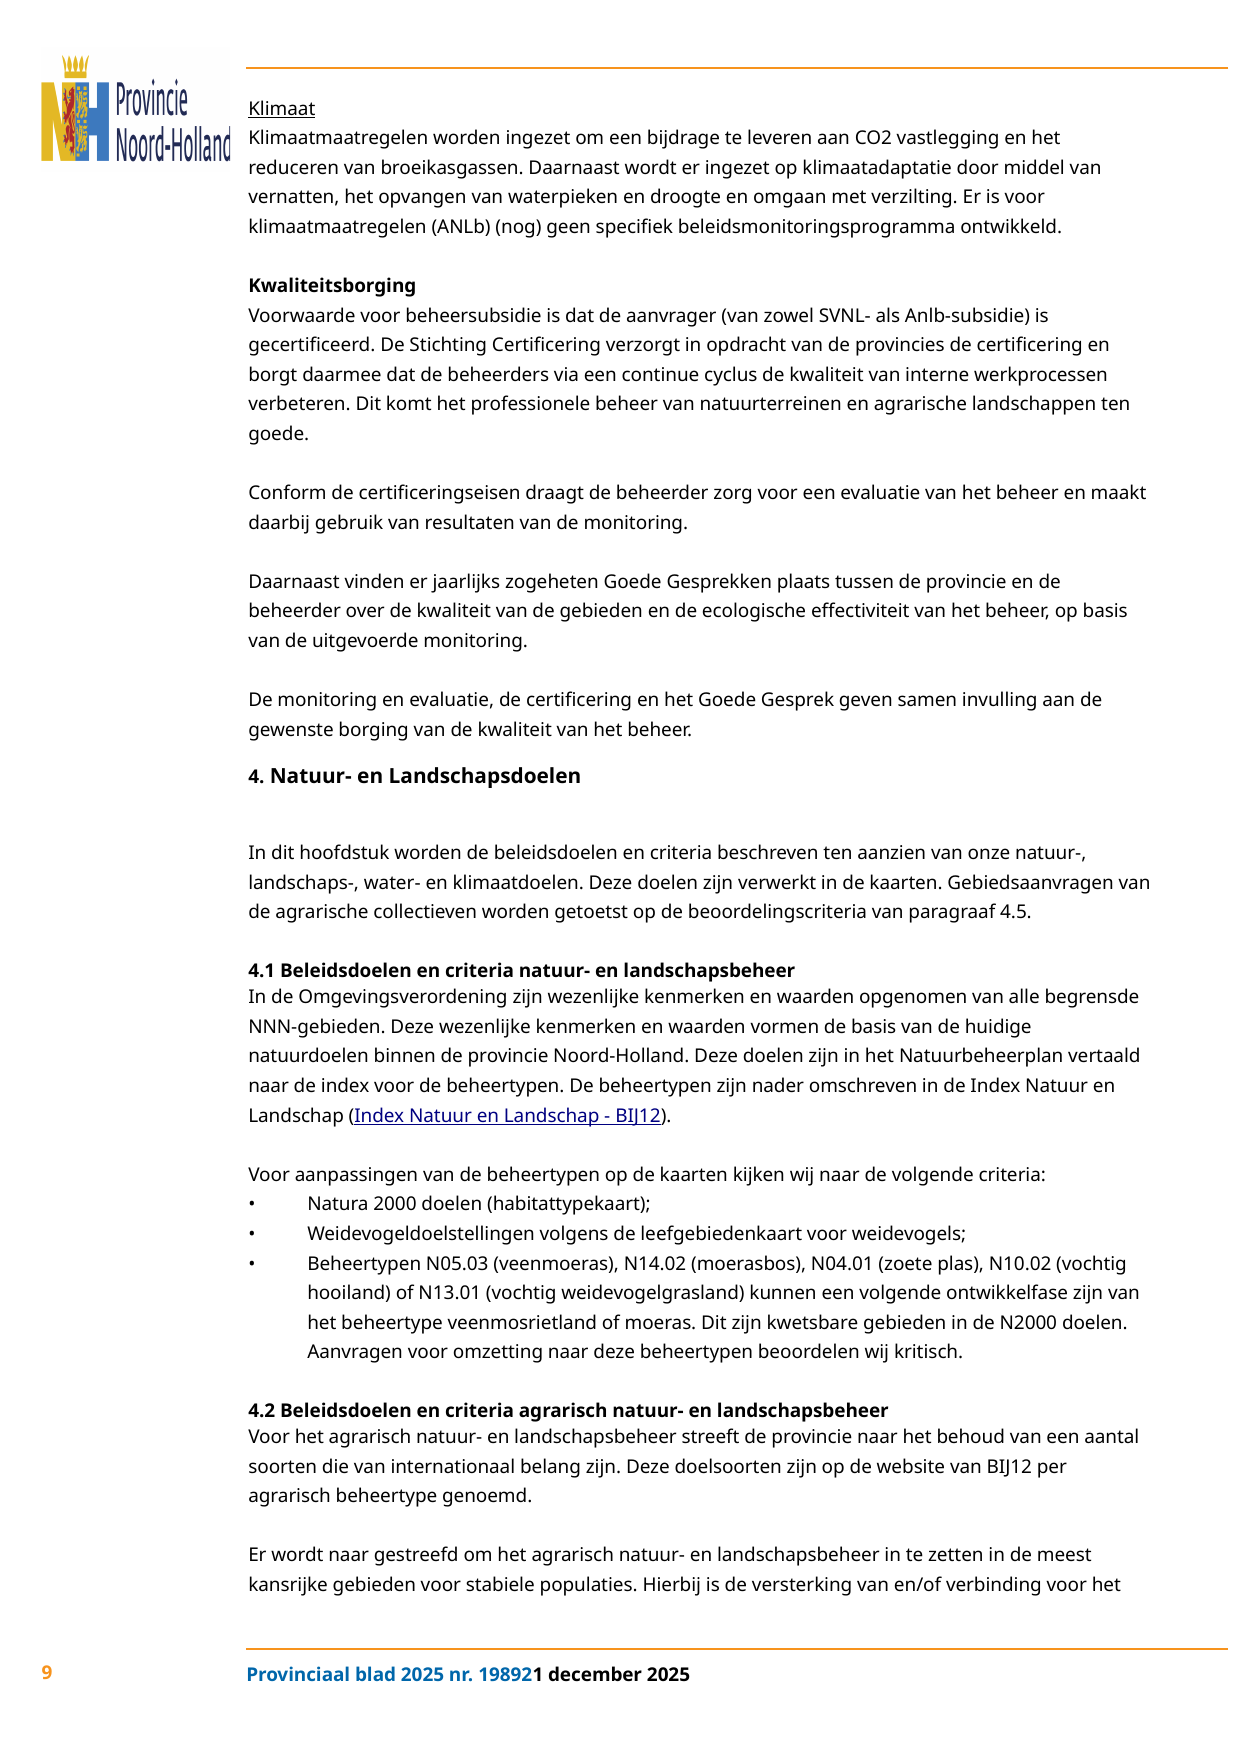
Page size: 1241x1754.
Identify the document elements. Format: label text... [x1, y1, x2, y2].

text Klimaat [248, 95, 1152, 121]
text In de Omgevingsverordening zijn wezenlijke kenmerken en waarden opgenomen van alle begrensde NNN-gebieden. Deze wezenlijke kenmerken en waarden vormen de basis van de huidige natuurdoelen binnen de provincie Noord-Holland. Deze doelen zijn in het Natuurbeheerplan vertaald naar de index voor de beheertypen. De beheertypen zijn nader omschreven in de Index Natuur en Landschap (Index Natuur en Landschap - BIJ12). [248, 983, 1152, 1127]
text Voor aanpassingen van de beheertypen op de kaarten kijken wij naar de volgende criteria: [248, 1161, 1152, 1187]
text 4. Natuur- en Landschapsdoelen [248, 762, 1152, 790]
text De monitoring en evaluatie, de certificering en het Goede Gesprek geven samen invulling aan de gewenste borging van de kwaliteit van het beheer. [248, 686, 1152, 742]
text Voor het agrarisch natuur- en landschapsbeheer streeft de provincie naar het behoud van een aantal soorten die van internationaal belang zijn. Deze doelsoorten zijn op de website van BIJ12 per agrarisch beheertype genoemd. [248, 1423, 1152, 1508]
text 4.1 Beleidsdoelen en criteria natuur- en landschapsbeheer [248, 958, 1152, 983]
text 4.2 Beleidsdoelen en criteria agrarisch natuur- en landschapsbeheer [248, 1398, 1152, 1423]
picture [41, 47, 231, 172]
text Daarnaast vinden er jaarlijks zogeheten Goede Gesprekken plaats tussen de provincie en de beheerder over de kwaliteit van de gebieden en de ecologische effectiviteit van het beheer, op basis van de uitgevoerde monitoring. [248, 568, 1152, 653]
text In dit hoofdstuk worden de beleidsdoelen en criteria beschreven ten aanzien van onze natuur-, landschaps-, water- en klimaatdoelen. Deze doelen zijn verwerkt in de kaarten. Gebiedsaanvragen van de agrarische collectieven worden getoetst op de beoordelingscriteria van paragraaf 4.5. [248, 839, 1152, 924]
list Weidevogeldoelstellingen volgens de leefgebiedenkaart voor weidevogels; [248, 1220, 1152, 1246]
text Er wordt naar gestreefd om het agrarisch natuur- en landschapsbeheer in te zetten in de meest kansrijke gebieden voor stabiele populaties. Hierbij is de versterking van en/of verbinding voor het [248, 1542, 1152, 1597]
text Klimaatmaatregelen worden ingezet om een bijdrage te leveren aan CO2 vastlegging en het reduceren van broeikasgassen. Daarnaast wordt er ingezet op klimaatadaptatie door middel van vernatten, het opvangen van waterpieken en droogte en omgaan met verzilting. Er is voor klimaatmaatregelen (ANLb) (nog) geen specifiek beleidsmonitoringsprogramma ontwikkeld. [248, 124, 1152, 239]
text Voorwaarde voor beheersubsidie is dat de aanvrager (van zowel SVNL- als Anlb-subsidie) is gecertificeerd. De Stichting Certificering verzorgt in opdracht van de provincies de certificering en borgt daarmee dat de beheerders via een continue cyclus de kwaliteit van interne werkprocessen verbeteren. Dit komt het professionele beheer van natuurterreinen en agrarische landschappen ten goede. [248, 302, 1152, 446]
text Conform de certificeringseisen draagt de beheerder zorg voor een evaluatie van het beheer en maakt daarbij gebruik van resultaten van de monitoring. [248, 479, 1152, 535]
list Beheertypen N05.03 (veenmoeras), N14.02 (moerasbos), N04.01 (zoete plas), N10.02 (vochtig hooiland) of N13.01 (vochtig weidevogelgrasland) kunnen een volgende ontwikkelfase zijn van het beheertype veenmosrietland of moeras. Dit zijn kwetsbare gebieden in de N2000 doelen. Aanvragen voor omzetting naar deze beheertypen beoordelen wij kritisch. [248, 1250, 1152, 1364]
list Natura 2000 doelen (habitattypekaart); [248, 1191, 1152, 1216]
text Kwaliteitsborging [248, 272, 1152, 298]
